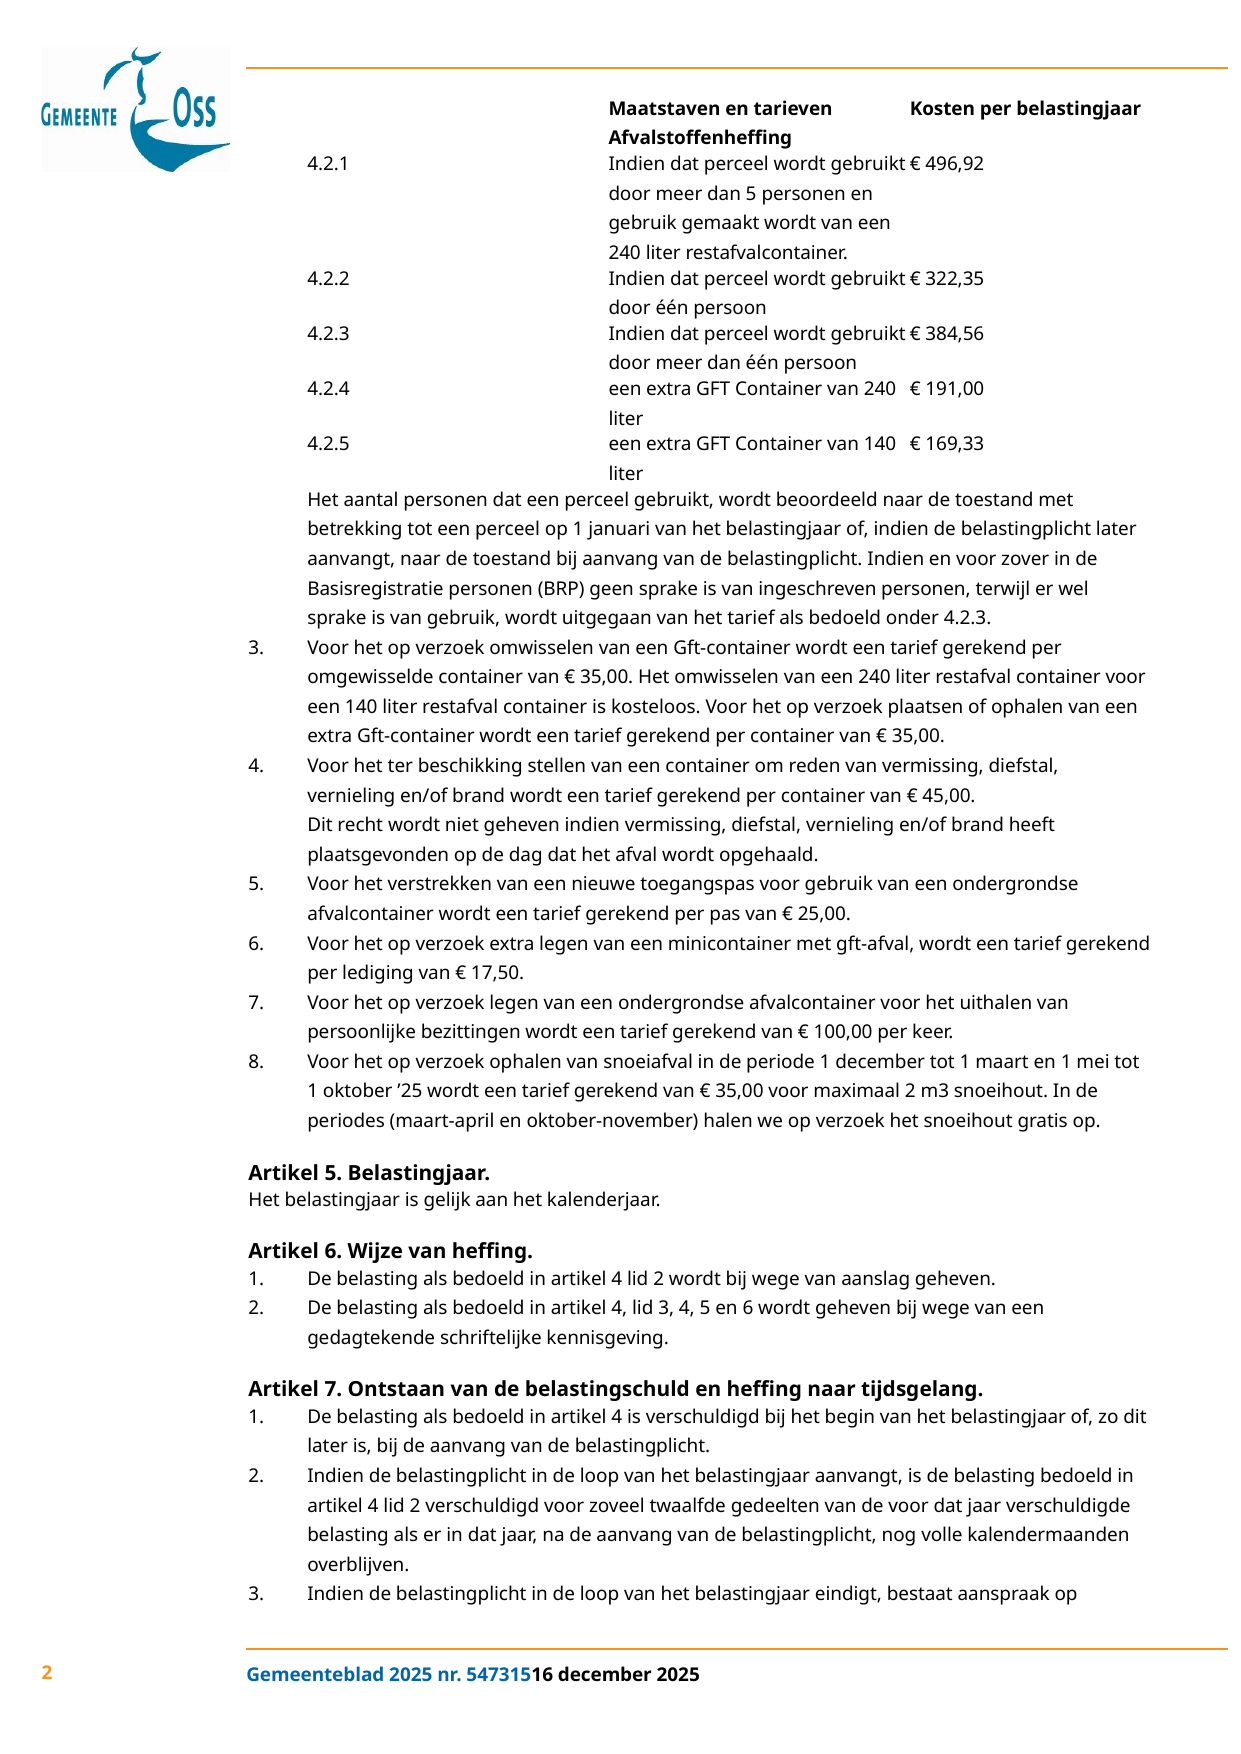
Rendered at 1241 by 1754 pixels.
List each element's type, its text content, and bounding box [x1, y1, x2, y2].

table_cell 4.2.3 [307, 320, 608, 375]
table_cell € 384,56 [910, 320, 1211, 375]
list De belasting als bedoeld in artikel 4 is verschuldigd bij het begin van het belastingjaar of, zo dit later is, bij de aanvang van de belastingplicht. [248, 1403, 1152, 1458]
table_cell Indien dat perceel wordt gebruikt door meer dan 5 personen en gebruik gemaakt wordt van een 240 liter restafvalcontainer. [608, 150, 909, 265]
table_cell 4.2.5 [307, 431, 608, 486]
table_cell 4.2.4 [307, 375, 608, 431]
list Voor het ter beschikking stellen van een container om reden van vermissing, diefstal, vernieling en/of brand wordt een tarief gerekend per container van € 45,00. [248, 752, 1152, 808]
list Voor het op verzoek extra legen van een minicontainer met gft-afval, wordt een tarief gerekend per lediging van € 17,50. [248, 930, 1152, 985]
table_cell € 169,33 [910, 431, 1211, 486]
table_cell € 322,35 [910, 265, 1211, 320]
list Voor het op verzoek ophalen van snoeiafval in de periode 1 december tot 1 maart en 1 mei tot 1 oktober ’25 wordt een tarief gerekend van € 35,00 voor maximaal 2 m3 snoeihout. In de periodes (maart-april en oktober-november) halen we op verzoek het snoeihout gratis op. [248, 1048, 1152, 1133]
list Voor het op verzoek omwisselen van een Gft-container wordt een tarief gerekend per omgewisselde container van € 35,00. Het omwisselen van een 240 liter restafval container voor een 140 liter restafval container is kosteloos. Voor het op verzoek plaatsen of ophalen van een extra Gft-container wordt een tarief gerekend per container van € 35,00. [248, 634, 1152, 748]
table_cell 4.2.1 [307, 150, 608, 265]
table_header [307, 95, 608, 150]
table_cell € 191,00 [910, 375, 1211, 431]
list Voor het op verzoek legen van een ondergrondse afvalcontainer voor het uithalen van persoonlijke bezittingen wordt een tarief gerekend van € 100,00 per keer. [248, 989, 1152, 1044]
list Indien de belastingplicht in de loop van het belastingjaar aanvangt, is de belasting bedoeld in artikel 4 lid 2 verschuldigd voor zoveel twaalfde gedeelten van de voor dat jaar verschuldigde belasting als er in dat jaar, na de aanvang van de belastingplicht, nog volle kalendermaanden overblijven. [248, 1462, 1152, 1577]
table_cell Indien dat perceel wordt gebruikt door meer dan één persoon [608, 320, 909, 375]
list Indien de belastingplicht in de loop van het belastingjaar eindigt, bestaat aanspraak op [248, 1581, 1152, 1606]
list Voor het verstrekken van een nieuwe toegangspas voor gebruik van een ondergrondse afvalcontainer wordt een tarief gerekend per pas van € 25,00. [248, 871, 1152, 926]
text Artikel 5. Belastingjaar. [248, 1158, 1152, 1186]
text Artikel 6. Wijze van heffing. [248, 1237, 1152, 1265]
list Het aantal personen dat een perceel gebruikt, wordt beoordeeld naar de toestand met betrekking tot een perceel op 1 januari van het belastingjaar of, indien de belastingplicht later aanvangt, naar de toestand bij aanvang van de belastingplicht. Indien en voor zover in de Basisregistratie personen (BRP) geen sprake is van ingeschreven personen, terwijl er wel sprake is van gebruik, wordt uitgegaan van het tarief als bedoeld onder 4.2.3. [248, 486, 1152, 630]
table_cell Indien dat perceel wordt gebruikt door één persoon [608, 265, 909, 320]
text Artikel 7. Ontstaan van de belastingschuld en heffing naar tijdsgelang. [248, 1374, 1152, 1403]
picture [41, 47, 231, 172]
list De belasting als bedoeld in artikel 4, lid 3, 4, 5 en 6 wordt geheven bij wege van een gedagtekende schriftelijke kennisgeving. [248, 1294, 1152, 1350]
table_header Kosten per belastingjaar [910, 95, 1211, 150]
table_cell € 496,92 [910, 150, 1211, 265]
table_header Maatstaven en tarieven Afvalstoffenheffing [608, 95, 909, 150]
list Dit recht wordt niet geheven indien vermissing, diefstal, vernieling en/of brand heeft plaatsgevonden op de dag dat het afval wordt opgehaald. [248, 811, 1152, 867]
text Het belastingjaar is gelijk aan het kalenderjaar. [248, 1186, 1152, 1212]
table_cell 4.2.2 [307, 265, 608, 320]
table_cell een extra GFT Container van 240 liter [608, 375, 909, 431]
table_cell een extra GFT Container van 140 liter [608, 431, 909, 486]
list De belasting als bedoeld in artikel 4 lid 2 wordt bij wege van aanslag geheven. [248, 1265, 1152, 1291]
